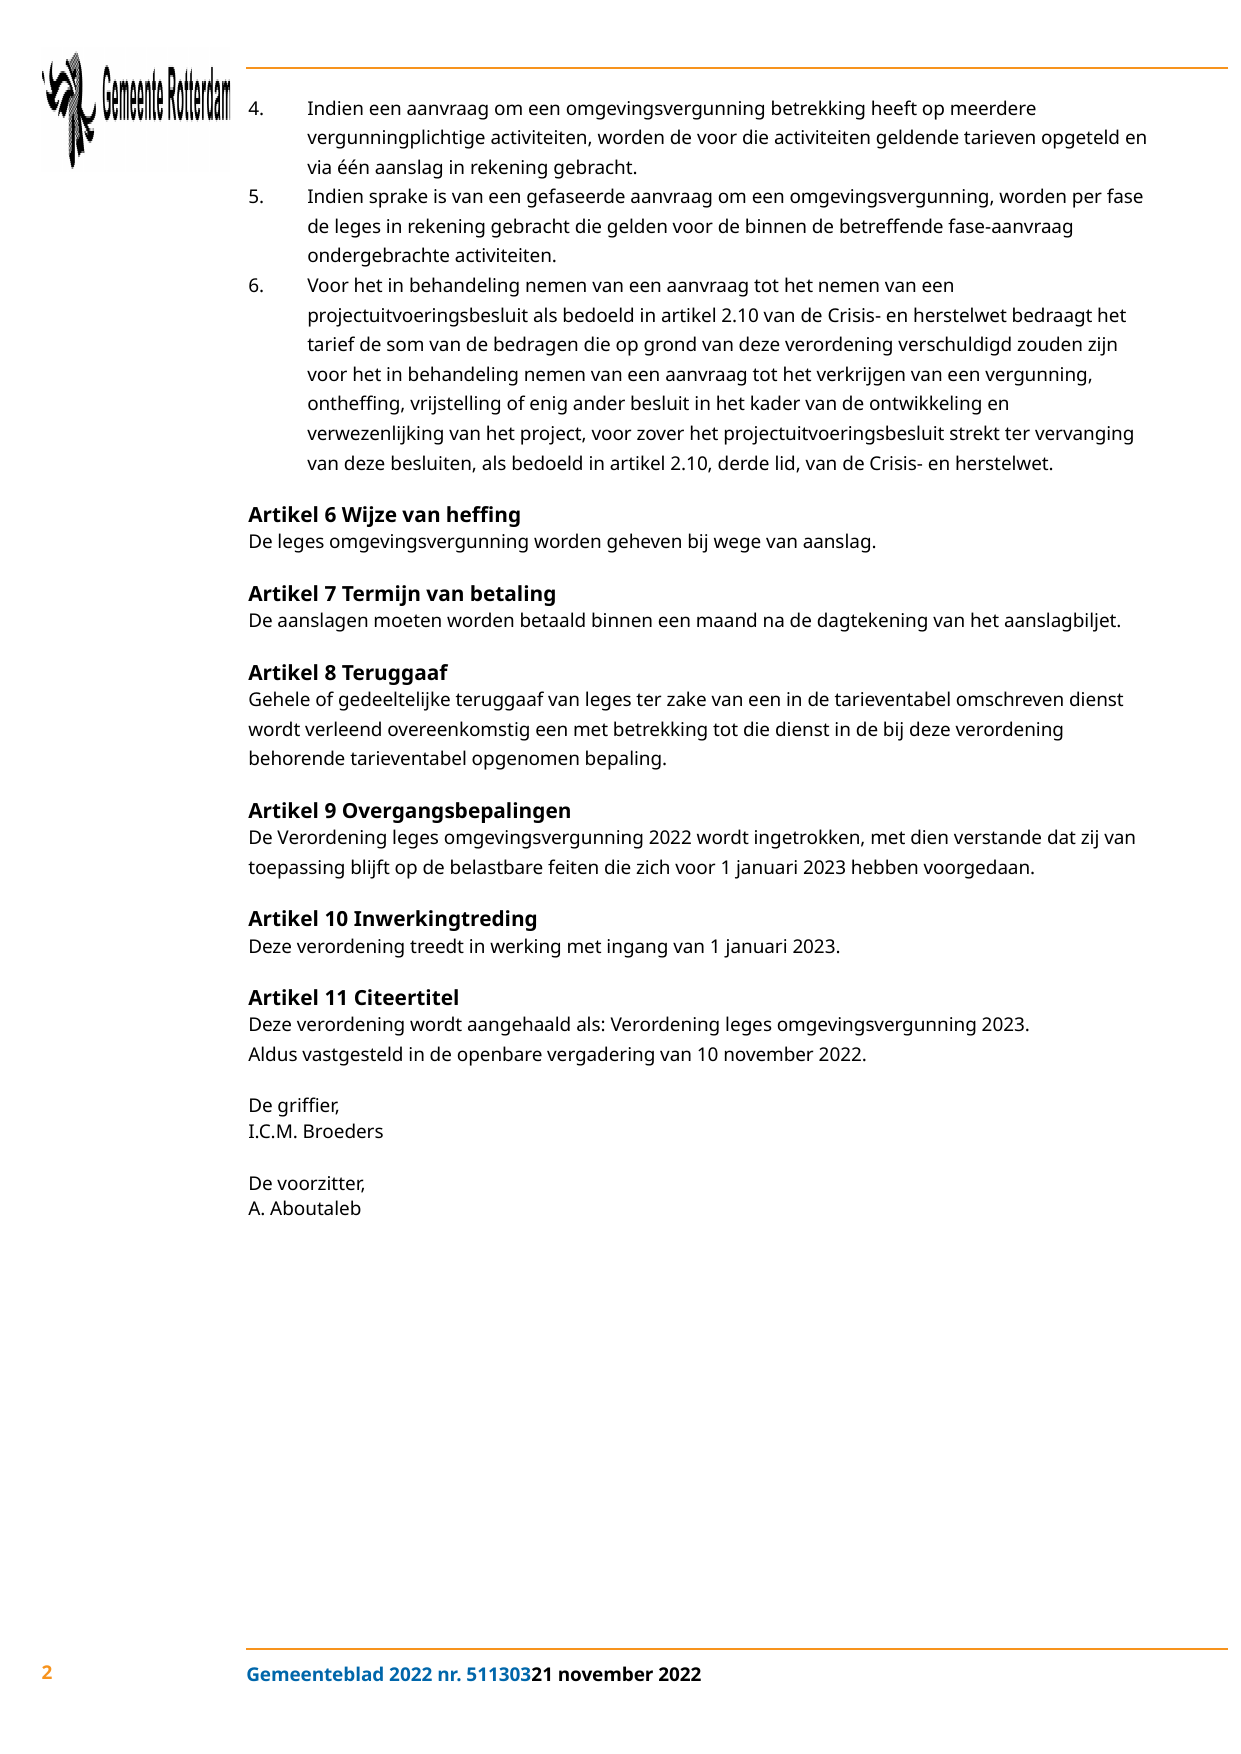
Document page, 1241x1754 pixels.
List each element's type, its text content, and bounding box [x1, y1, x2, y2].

text Artikel 11 Citeertitel [248, 983, 1152, 1012]
text De Verordening leges omgevingsvergunning 2022 wordt ingetrokken, met dien verstande dat zij van toepassing blijft op de belastbare feiten die zich voor 1 januari 2023 hebben voorgedaan. [248, 824, 1152, 880]
text Artikel 10 Inwerkingtreding [248, 904, 1152, 933]
text I.C.M. Broeders [248, 1118, 1152, 1144]
text Artikel 7 Termijn van betaling [248, 579, 1152, 607]
text Gehele of gedeeltelijke teruggaaf van leges ter zake van een in de tarieventabel omschreven dienst wordt verleend overeenkomstig een met betrekking tot die dienst in de bij deze verordening behorende tarieventabel opgenomen bepaling. [248, 686, 1152, 771]
list Voor het in behandeling nemen van een aanvraag tot het nemen van een projectuitvoeringsbesluit als bedoeld in artikel 2.10 van de Crisis- en herstelwet bedraagt het tarief de som van de bedragen die op grond van deze verordening verschuldigd zouden zijn voor het in behandeling nemen van een aanvraag tot het verkrijgen van een vergunning, ontheffing, vrijstelling of enig ander besluit in het kader van de ontwikkeling en verwezenlijking van het project, voor zover het projectuitvoeringsbesluit strekt ter vervanging van deze besluiten, als bedoeld in artikel 2.10, derde lid, van de Crisis- en herstelwet. [248, 272, 1152, 476]
text De leges omgevingsvergunning worden geheven bij wege van aanslag. [248, 529, 1152, 554]
text Artikel 9 Overgangsbepalingen [248, 796, 1152, 824]
picture [41, 47, 231, 172]
text Artikel 6 Wijze van heffing [248, 500, 1152, 529]
list Indien sprake is van een gefaseerde aanvraag om een omgevingsvergunning, worden per fase de leges in rekening gebracht die gelden voor de binnen de betreffende fase-aanvraag ondergebrachte activiteiten. [248, 183, 1152, 268]
text De aanslagen moeten worden betaald binnen een maand na de dagtekening van het aanslagbiljet. [248, 607, 1152, 633]
text A. Aboutaleb [248, 1196, 1152, 1221]
text De griffier, [248, 1093, 1152, 1118]
text Artikel 8 Teruggaaf [248, 658, 1152, 686]
text Deze verordening wordt aangehaald als: Verordening leges omgevingsvergunning 2023. [248, 1012, 1152, 1037]
text Deze verordening treedt in werking met ingang van 1 januari 2023. [248, 933, 1152, 958]
list Indien een aanvraag om een omgevingsvergunning betrekking heeft op meerdere vergunningplichtige activiteiten, worden de voor die activiteiten geldende tarieven opgeteld en via één aanslag in rekening gebracht. [248, 95, 1152, 180]
text Aldus vastgesteld in de openbare vergadering van 10 november 2022. [248, 1041, 1152, 1067]
text De voorzitter, [248, 1170, 1152, 1196]
